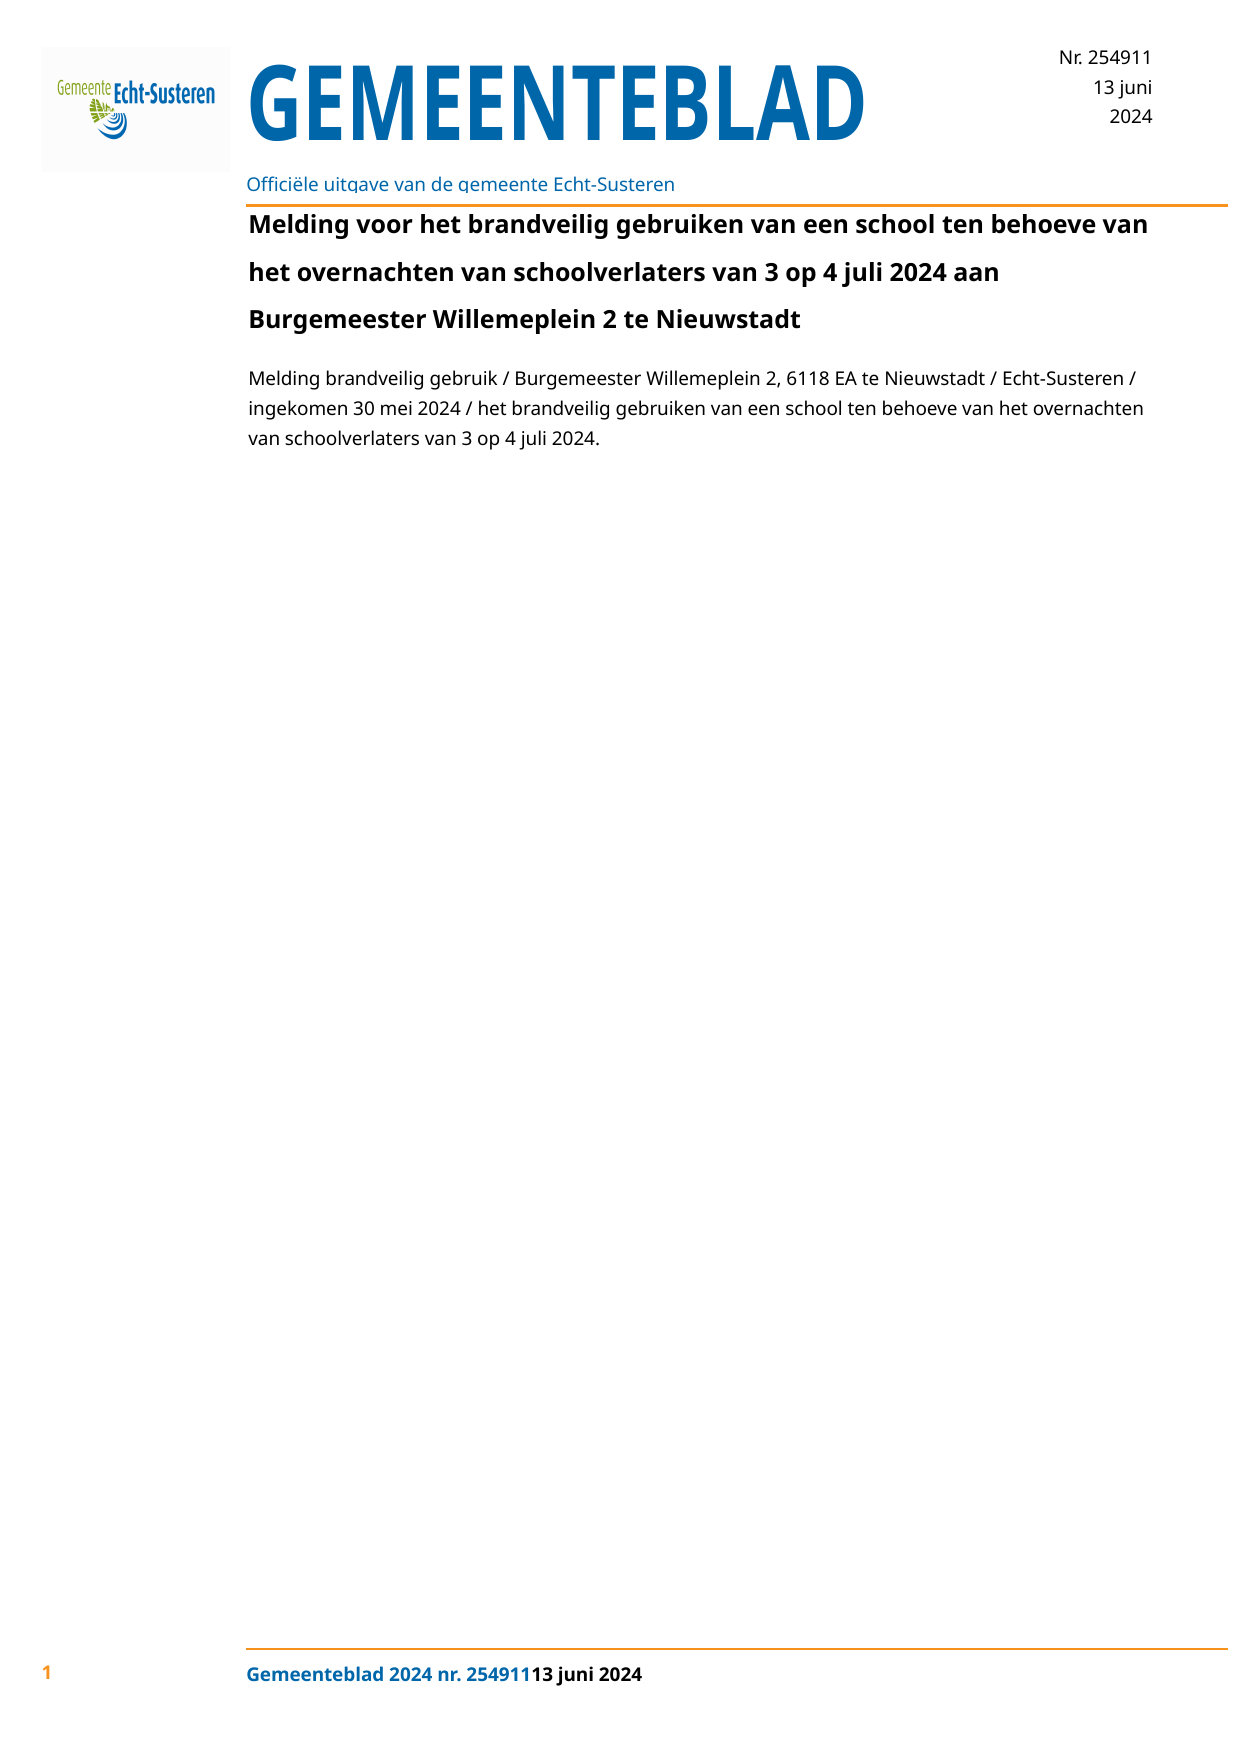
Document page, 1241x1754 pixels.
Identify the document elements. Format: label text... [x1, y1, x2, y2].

picture [41, 47, 231, 172]
text Melding voor het brandveilig gebruiken van een school ten behoeve van het overnachten van schoolverlaters van 3 op 4 juli 2024 aan Burgemeester Willemeplein 2 te Nieuwstadt [248, 207, 1152, 336]
text Melding brandveilig gebruik / Burgemeester Willemeplein 2, 6118 EA te Nieuwstadt / Echt-Susteren / ingekomen 30 mei 2024 / het brandveilig gebruiken van een school ten behoeve van het overnachten van schoolverlaters van 3 op 4 juli 2024. [248, 366, 1152, 450]
